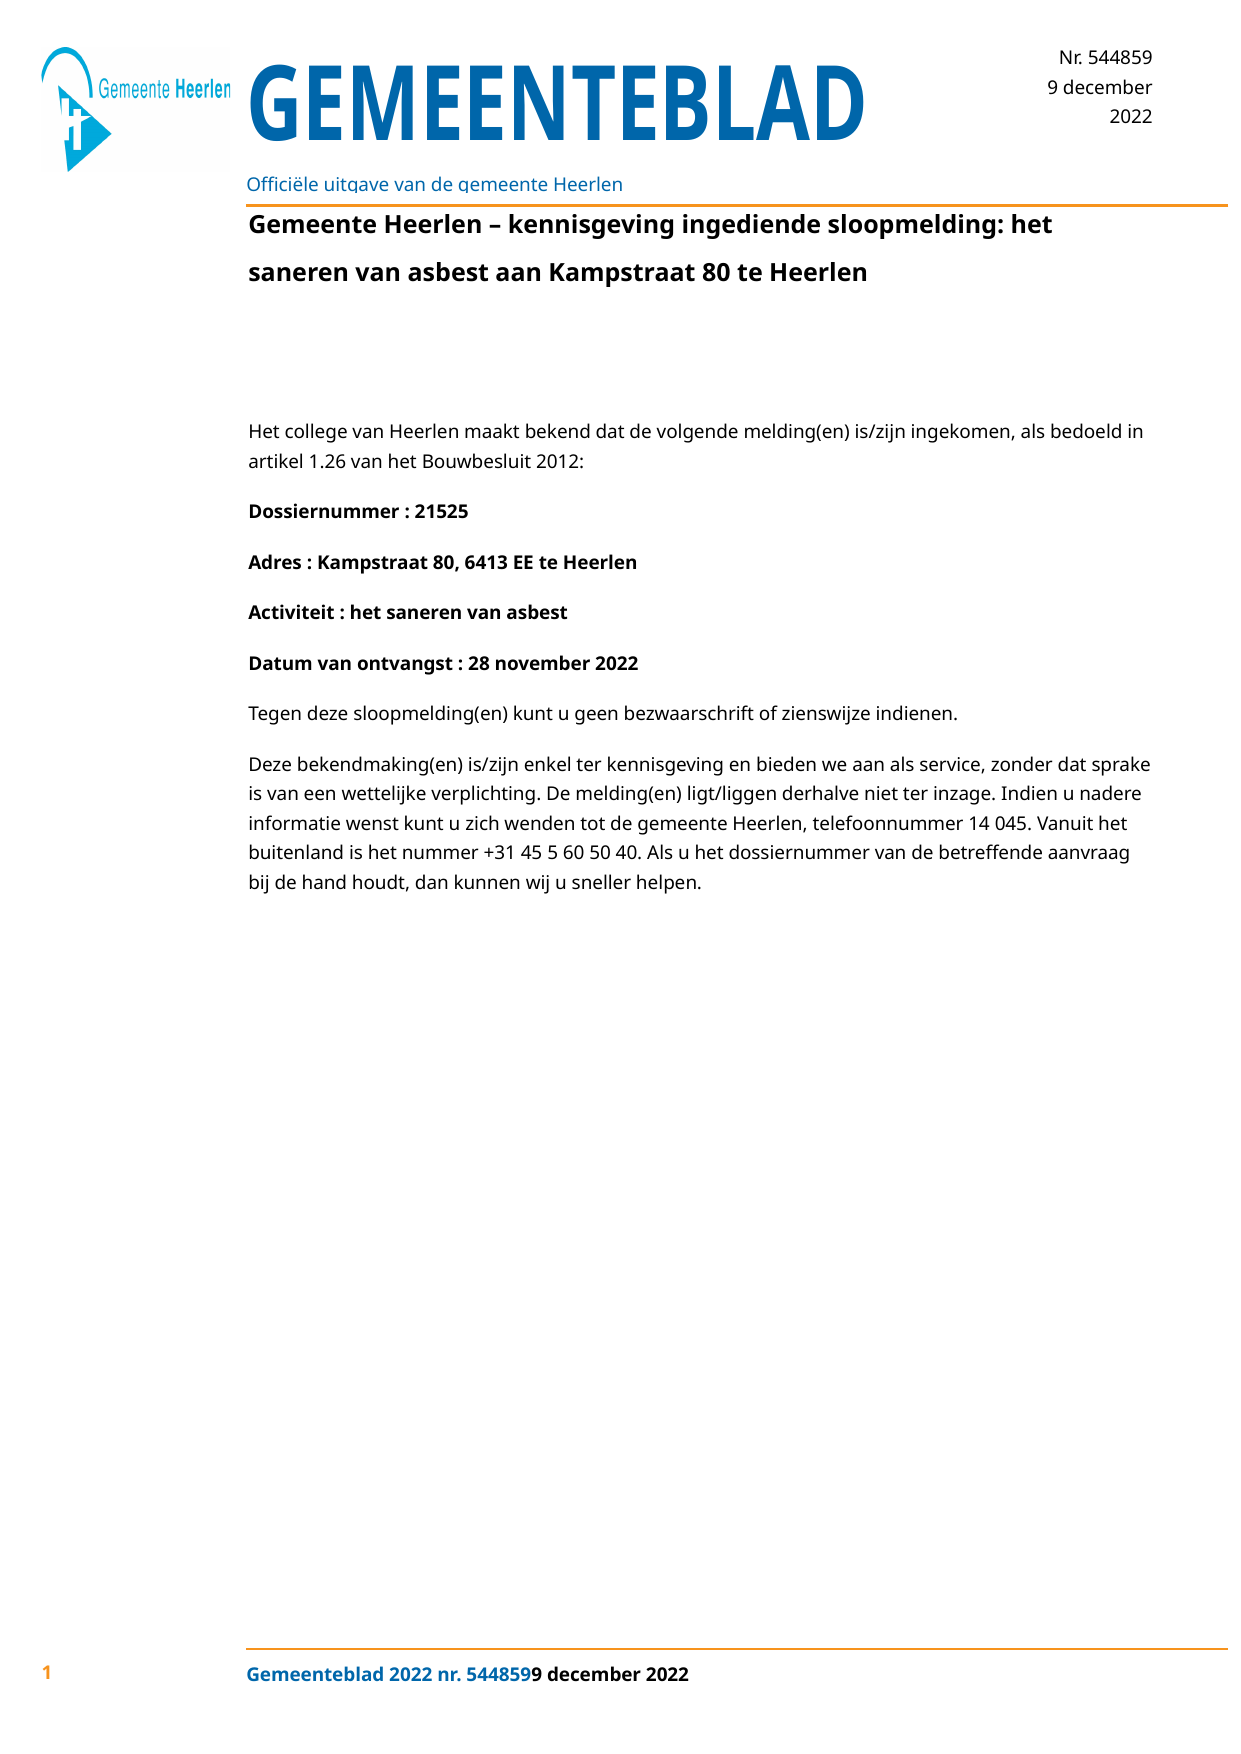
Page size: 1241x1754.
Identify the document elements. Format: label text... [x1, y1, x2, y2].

text Tegen deze sloopmelding(en) kunt u geen bezwaarschrift of zienswijze indienen. [248, 700, 1152, 726]
text Activiteit : het saneren van asbest [248, 599, 1152, 625]
text Het college van Heerlen maakt bekend dat de volgende melding(en) is/zijn ingekomen, als bedoeld in artikel 1.26 van het Bouwbesluit 2012: [248, 419, 1152, 474]
picture [41, 47, 231, 172]
text Deze bekendmaking(en) is/zijn enkel ter kennisgeving en bieden we aan als service, zonder dat sprake is van een wettelijke verplichting. De melding(en) ligt/liggen derhalve niet ter inzage. Indien u nadere informatie wenst kunt u zich wenden tot de gemeente Heerlen, telefoonnummer 14 045. Vanuit het buitenland is het nummer +31 45 5 60 50 40. Als u het dossiernummer van de betreffende aanvraag bij de hand houdt, dan kunnen wij u sneller helpen. [248, 751, 1152, 895]
text Adres : Kampstraat 80, 6413 EE te Heerlen [248, 549, 1152, 575]
text Gemeente Heerlen – kennisgeving ingediende sloopmelding: het saneren van asbest aan Kampstraat 80 te Heerlen [248, 207, 1152, 288]
picture [41, 47, 59, 70]
text Dossiernummer : 21525 [248, 499, 1152, 524]
text Datum van ontvangst : 28 november 2022 [248, 650, 1152, 676]
